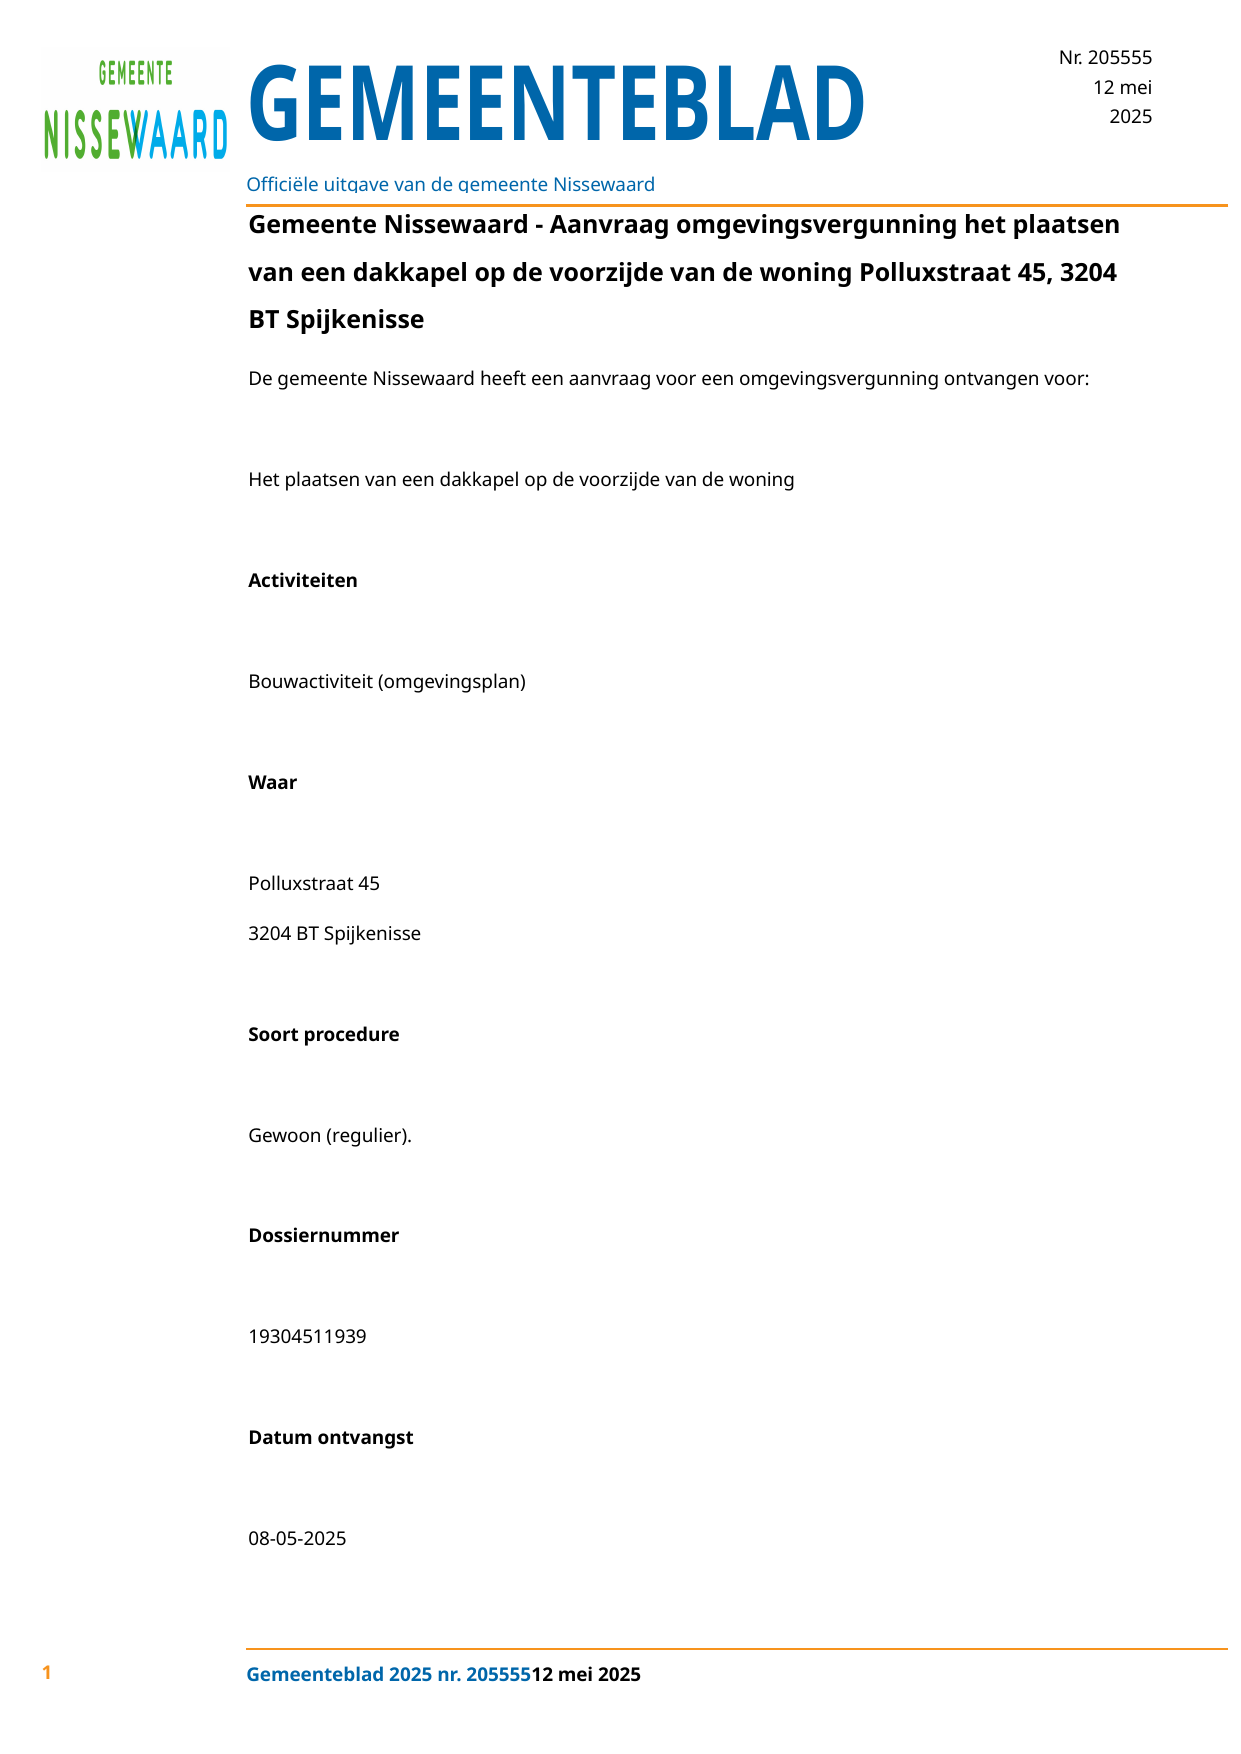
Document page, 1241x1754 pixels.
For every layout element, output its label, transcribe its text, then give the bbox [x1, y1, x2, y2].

text 3204 BT Spijkenisse [248, 920, 1152, 946]
text Dossiernummer [248, 1223, 1152, 1248]
text Het plaatsen van een dakkapel op de voorzijde van de woning [248, 466, 1152, 492]
text Gemeente Nissewaard - Aanvraag omgevingsvergunning het plaatsen van een dakkapel op de voorzijde van de woning Polluxstraat 45, 3204 BT Spijkenisse [248, 207, 1152, 336]
picture [41, 47, 231, 172]
text De gemeente Nissewaard heeft een aanvraag voor een omgevingsvergunning ontvangen voor: [248, 366, 1152, 391]
text Waar [248, 769, 1152, 794]
text Bouwactiviteit (omgevingsplan) [248, 668, 1152, 694]
text Gewoon (regulier). [248, 1122, 1152, 1147]
text 19304511939 [248, 1323, 1152, 1349]
text Polluxstraat 45 [248, 870, 1152, 895]
text Soort procedure [248, 1021, 1152, 1047]
text Datum ontvangst [248, 1424, 1152, 1450]
text Activiteiten [248, 567, 1152, 593]
text 08-05-2025 [248, 1525, 1152, 1551]
